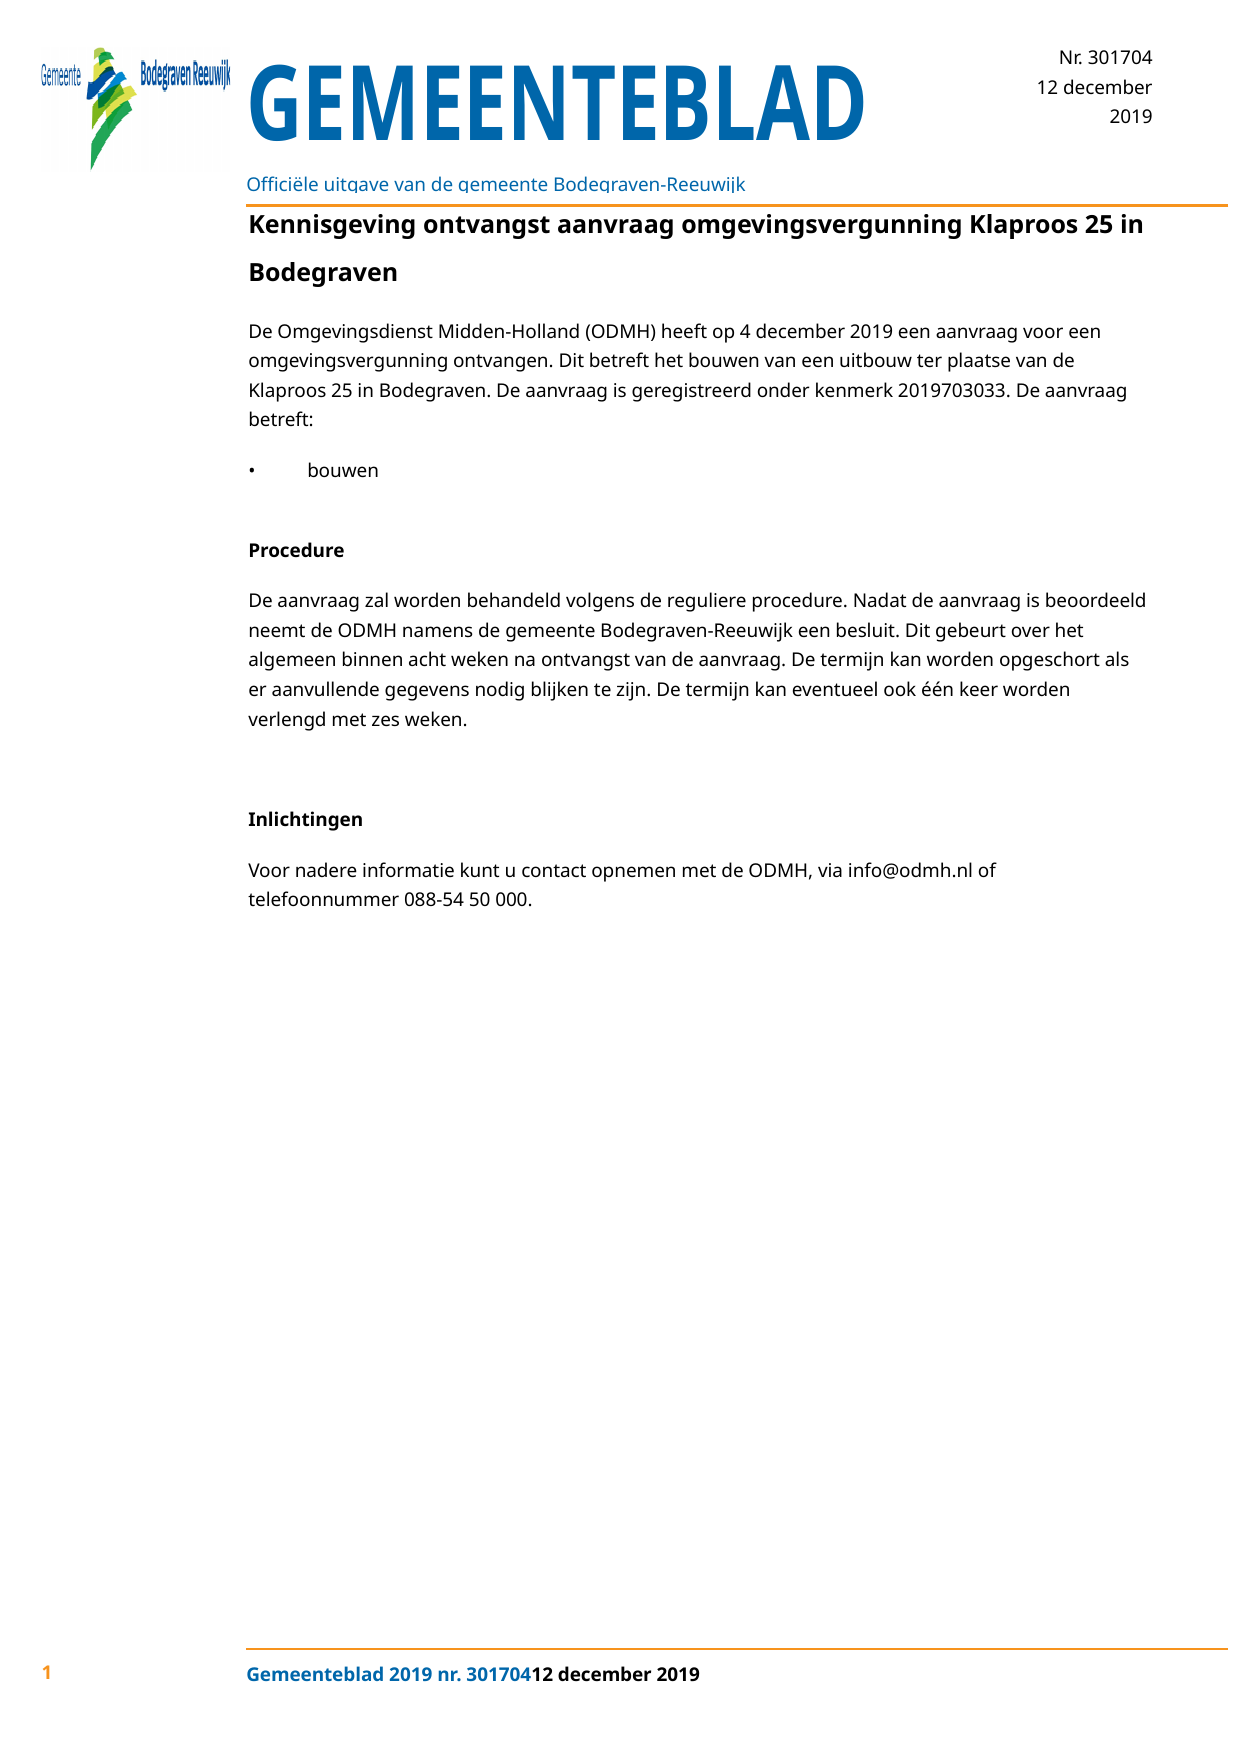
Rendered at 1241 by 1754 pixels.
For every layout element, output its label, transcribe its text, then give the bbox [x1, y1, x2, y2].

text Voor nadere informatie kunt u contact opnemen met de ODMH, via info@odmh.nl of telefoonnummer 088-54 50 000. [248, 857, 1152, 912]
text Procedure [248, 537, 1152, 563]
list bouwen [248, 457, 1152, 483]
picture [41, 47, 231, 172]
text De aanvraag zal worden behandeld volgens de reguliere procedure. Nadat de aanvraag is beoordeeld neemt de ODMH namens de gemeente Bodegraven-Reeuwijk een besluit. Dit gebeurt over het algemeen binnen acht weken na ontvangst van de aanvraag. De termijn kan worden opgeschort als er aanvullende gegevens nodig blijken te zijn. De termijn kan eventueel ook één keer worden verlengd met zes weken. [248, 587, 1152, 732]
text Kennisgeving ontvangst aanvraag omgevingsvergunning Klaproos 25 in Bodegraven [248, 207, 1152, 288]
text Inlichtingen [248, 807, 1152, 832]
text De Omgevingsdienst Midden-Holland (ODMH) heeft op 4 december 2019 een aanvraag voor een omgevingsvergunning ontvangen. Dit betreft het bouwen van een uitbouw ter plaatse van de Klaproos 25 in Bodegraven. De aanvraag is geregistreerd onder kenmerk 2019703033. De aanvraag betreft: [248, 318, 1152, 432]
